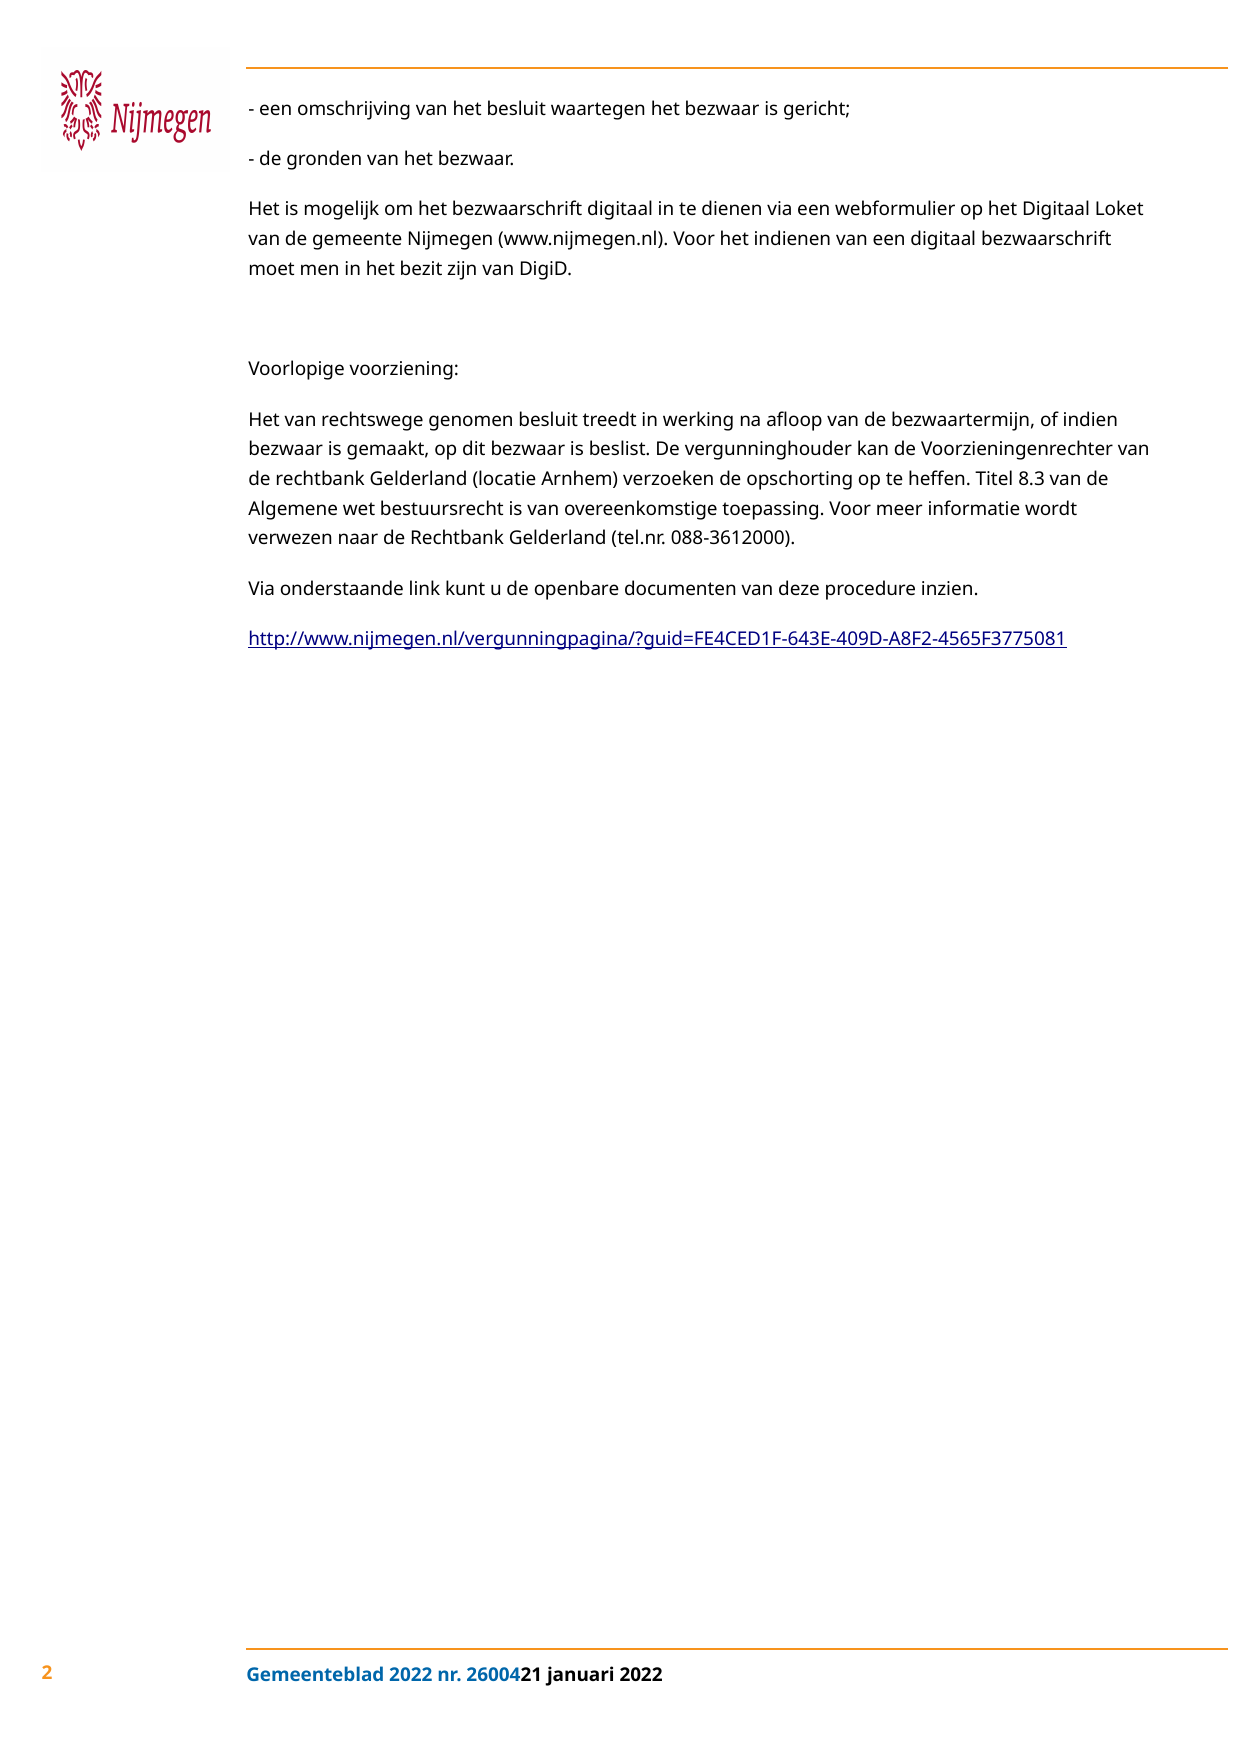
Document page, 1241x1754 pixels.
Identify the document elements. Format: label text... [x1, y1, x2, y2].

text - de gronden van het bezwaar. [248, 145, 1152, 171]
text Het is mogelijk om het bezwaarschrift digitaal in te dienen via een webformulier op het Digitaal Loket van de gemeente Nijmegen (www.nijmegen.nl). Voor het indienen van een digitaal bezwaarschrift moet men in het bezit zijn van DigiD. [248, 196, 1152, 281]
text http://www.nijmegen.nl/vergunningpagina/?guid=FE4CED1F-643E-409D-A8F2-4565F3775081 [248, 625, 1152, 651]
text Voorlopige voorziening: [248, 356, 1152, 381]
text Via onderstaande link kunt u de openbare documenten van deze procedure inzien. [248, 575, 1152, 601]
text Het van rechtswege genomen besluit treedt in werking na afloop van de bezwaartermijn, of indien bezwaar is gemaakt, op dit bezwaar is beslist. De vergunninghouder kan de Voorzieningenrechter van de rechtbank Gelderland (locatie Arnhem) verzoeken de opschorting op te heffen. Titel 8.3 van de Algemene wet bestuursrecht is van overeenkomstige toepassing. Voor meer informatie wordt verwezen naar de Rechtbank Gelderland (tel.nr. 088-3612000). [248, 406, 1152, 550]
text - een omschrijving van het besluit waartegen het bezwaar is gericht; [248, 95, 1152, 121]
picture [41, 47, 231, 172]
